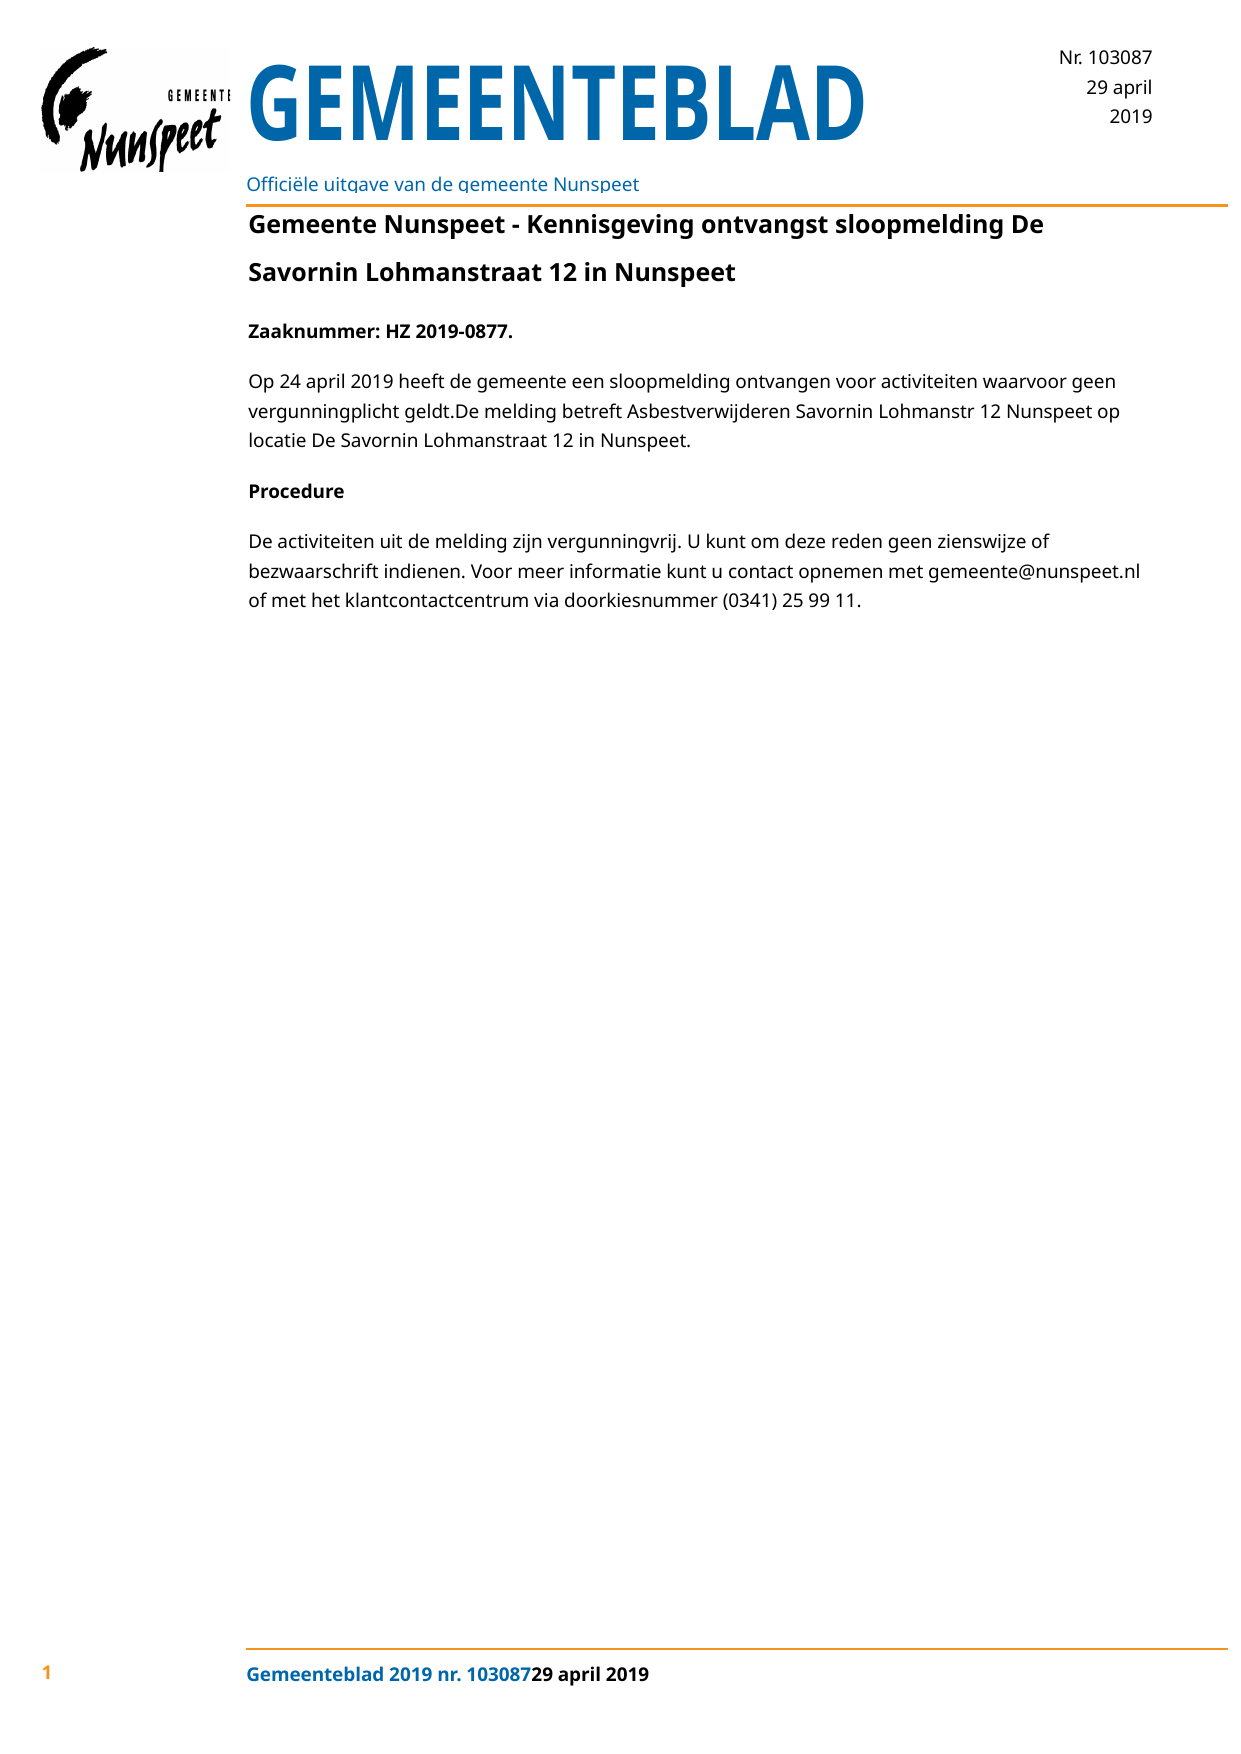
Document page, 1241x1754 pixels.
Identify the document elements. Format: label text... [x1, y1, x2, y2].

text Gemeente Nunspeet - Kennisgeving ontvangst sloopmelding De Savornin Lohmanstraat 12 in Nunspeet [248, 207, 1152, 288]
text Op 24 april 2019 heeft de gemeente een sloopmelding ontvangen voor activiteiten waarvoor geen vergunningplicht geldt.De melding betreft Asbestverwijderen Savornin Lohmanstr 12 Nunspeet op locatie De Savornin Lohmanstraat 12 in Nunspeet. [248, 368, 1152, 453]
text Procedure [248, 478, 1152, 504]
text Zaaknummer: HZ 2019-0877. [248, 318, 1152, 344]
picture [41, 47, 231, 172]
text De activiteiten uit de melding zijn vergunningvrij. U kunt om deze reden geen zienswijze of bezwaarschrift indienen. Voor meer informatie kunt u contact opnemen met gemeente@nunspeet.nl of met het klantcontactcentrum via doorkiesnummer (0341) 25 99 11. [248, 528, 1152, 613]
